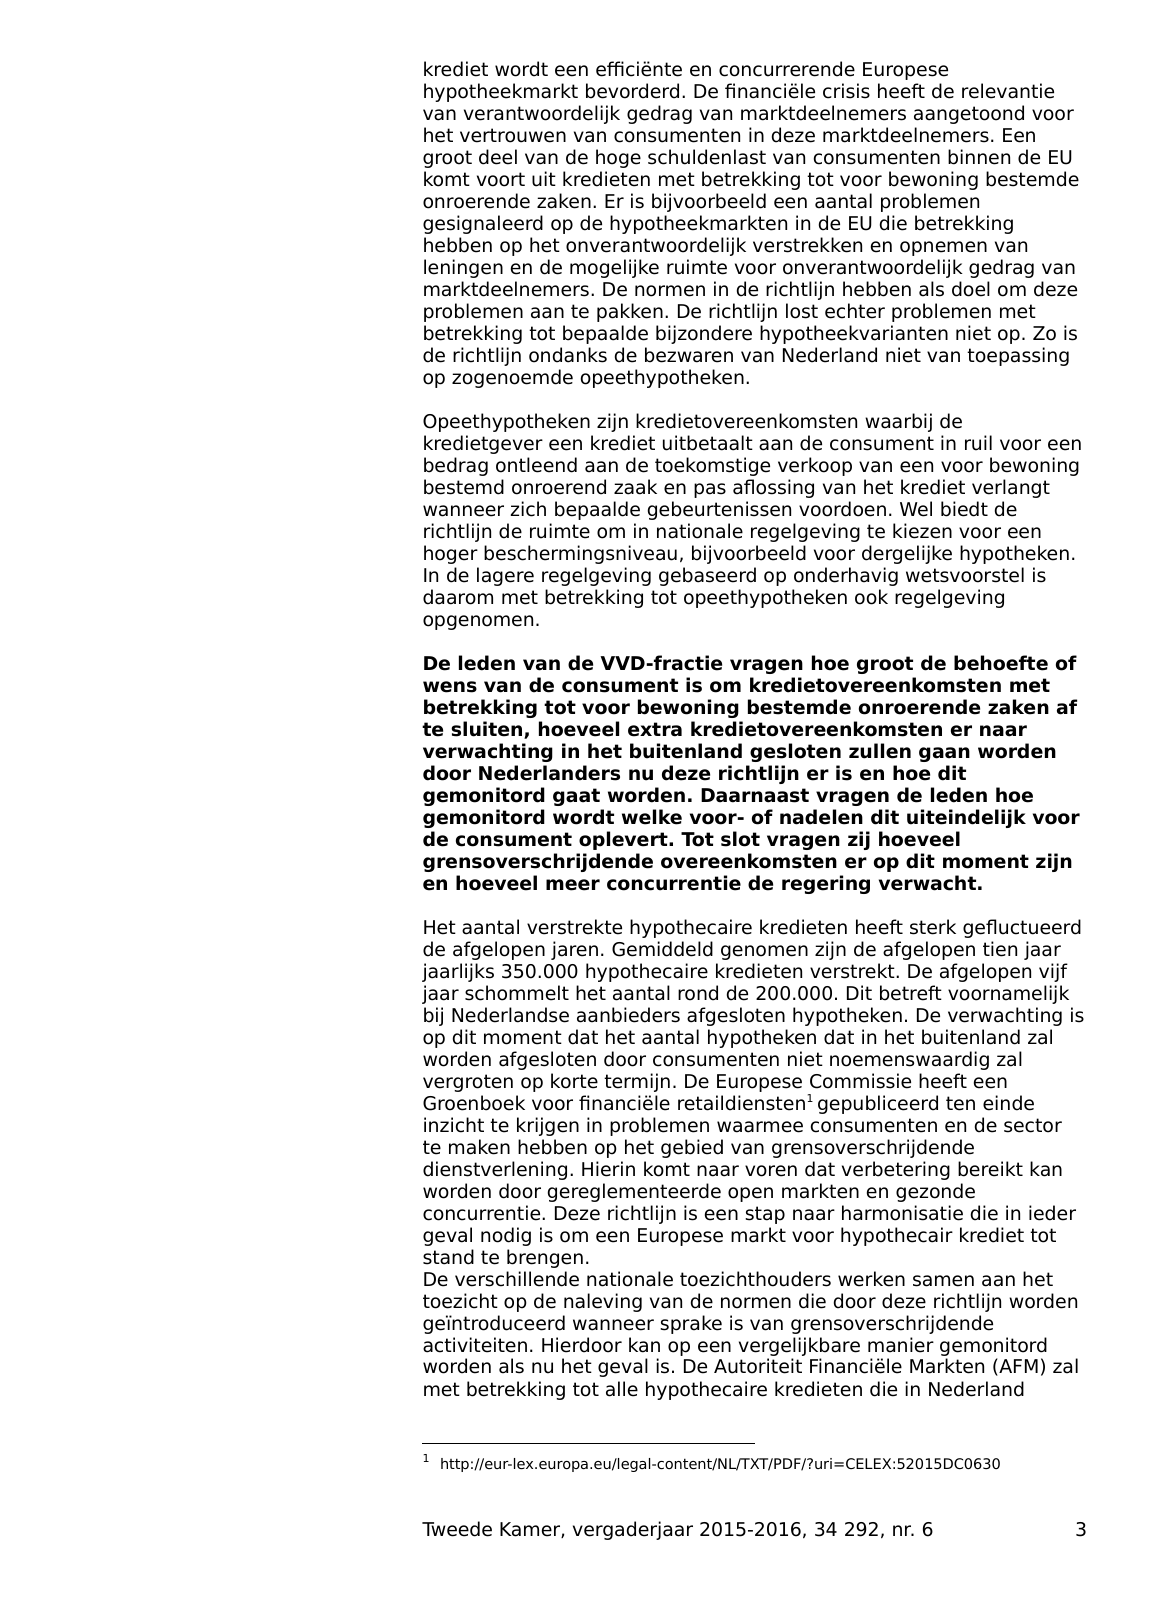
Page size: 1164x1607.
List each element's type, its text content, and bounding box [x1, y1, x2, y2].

text http://eur-lex.europa.eu/legal-content/NL/TXT/PDF/?uri=CELEX:52015DC0630 [422, 1452, 1087, 1474]
text De leden van de VVD-fractie vragen hoe groot de behoefte of wens van de consument is om kredietovereenkomsten met betrekking tot voor bewoning bestemde onroerende zaken af te sluiten, hoeveel extra kredietovereenkomsten er naar verwachting in het buitenland gesloten zullen gaan worden door Nederlanders nu deze richtlijn er is en hoe dit gemonitord gaat worden. Daarnaast vragen de leden hoe gemonitord wordt welke voor- of nadelen dit uiteindelijk voor de consument oplevert. Tot slot vragen zij hoeveel grensoverschrijdende overeenkomsten er op dit moment zijn en hoeveel meer concurrentie de regering verwacht. [422, 653, 1087, 895]
text Opeethypotheken zijn kredietovereenkomsten waarbij de kredietgever een krediet uitbetaalt aan de consument in ruil voor een bedrag ontleend aan de toekomstige verkoop van een voor bewoning bestemd onroerend zaak en pas aflossing van het krediet verlangt wanneer zich bepaalde gebeurtenissen voordoen. Wel biedt de richtlijn de ruimte om in nationale regelgeving te kiezen voor een hoger beschermingsniveau, bijvoorbeeld voor dergelijke hypotheken. In de lagere regelgeving gebaseerd op onderhavig wetsvoorstel is daarom met betrekking tot opeethypotheken ook regelgeving opgenomen. [422, 411, 1087, 631]
text krediet wordt een efficiënte en concurrerende Europese hypotheekmarkt bevorderd. De financiële crisis heeft de relevantie van verantwoordelijk gedrag van marktdeelnemers aangetoond voor het vertrouwen van consumenten in deze marktdeelnemers. Een groot deel van de hoge schuldenlast van consumenten binnen de EU komt voort uit kredieten met betrekking tot voor bewoning bestemde onroerende zaken. Er is bijvoorbeeld een aantal problemen gesignaleerd op de hypotheekmarkten in de EU die betrekking hebben op het onverantwoordelijk verstrekken en opnemen van leningen en de mogelijke ruimte voor onverantwoordelijk gedrag van marktdeelnemers. De normen in de richtlijn hebben als doel om deze problemen aan te pakken. De richtlijn lost echter problemen met betrekking tot bepaalde bijzondere hypotheekvarianten niet op. Zo is de richtlijn ondanks de bezwaren van Nederland niet van toepassing op zogenoemde opeethypotheken. [422, 59, 1087, 389]
text De verschillende nationale toezichthouders werken samen aan het toezicht op de naleving van de normen die door deze richtlijn worden geïntroduceerd wanneer sprake is van grensoverschrijdende activiteiten. Hierdoor kan op een vergelijkbare manier gemonitord worden als nu het geval is. De Autoriteit Financiële Markten (AFM) zal met betrekking tot alle hypothecaire kredieten die in Nederland [422, 1268, 1087, 1400]
text Het aantal verstrekte hypothecaire kredieten heeft sterk gefluctueerd de afgelopen jaren. Gemiddeld genomen zijn de afgelopen tien jaar jaarlijks 350.000 hypothecaire kredieten verstrekt. De afgelopen vijf jaar schommelt het aantal rond de 200.000. Dit betreft voornamelijk bij Nederlandse aanbieders afgesloten hypotheken. De verwachting is op dit moment dat het aantal hypotheken dat in het buitenland zal worden afgesloten door consumenten niet noemenswaardig zal vergroten op korte termijn. De Europese Commissie heeft een Groenboek voor financiële retaildienstengepubliceerd ten einde inzicht te krijgen in problemen waarmee consumenten en de sector te maken hebben op het gebied van grensoverschrijdende dienstverlening. Hierin komt naar voren dat verbetering bereikt kan worden door gereglementeerde open markten en gezonde concurrentie. Deze richtlijn is een stap naar harmonisatie die in ieder geval nodig is om een Europese markt voor hypothecair krediet tot stand te brengen. [422, 917, 1087, 1268]
